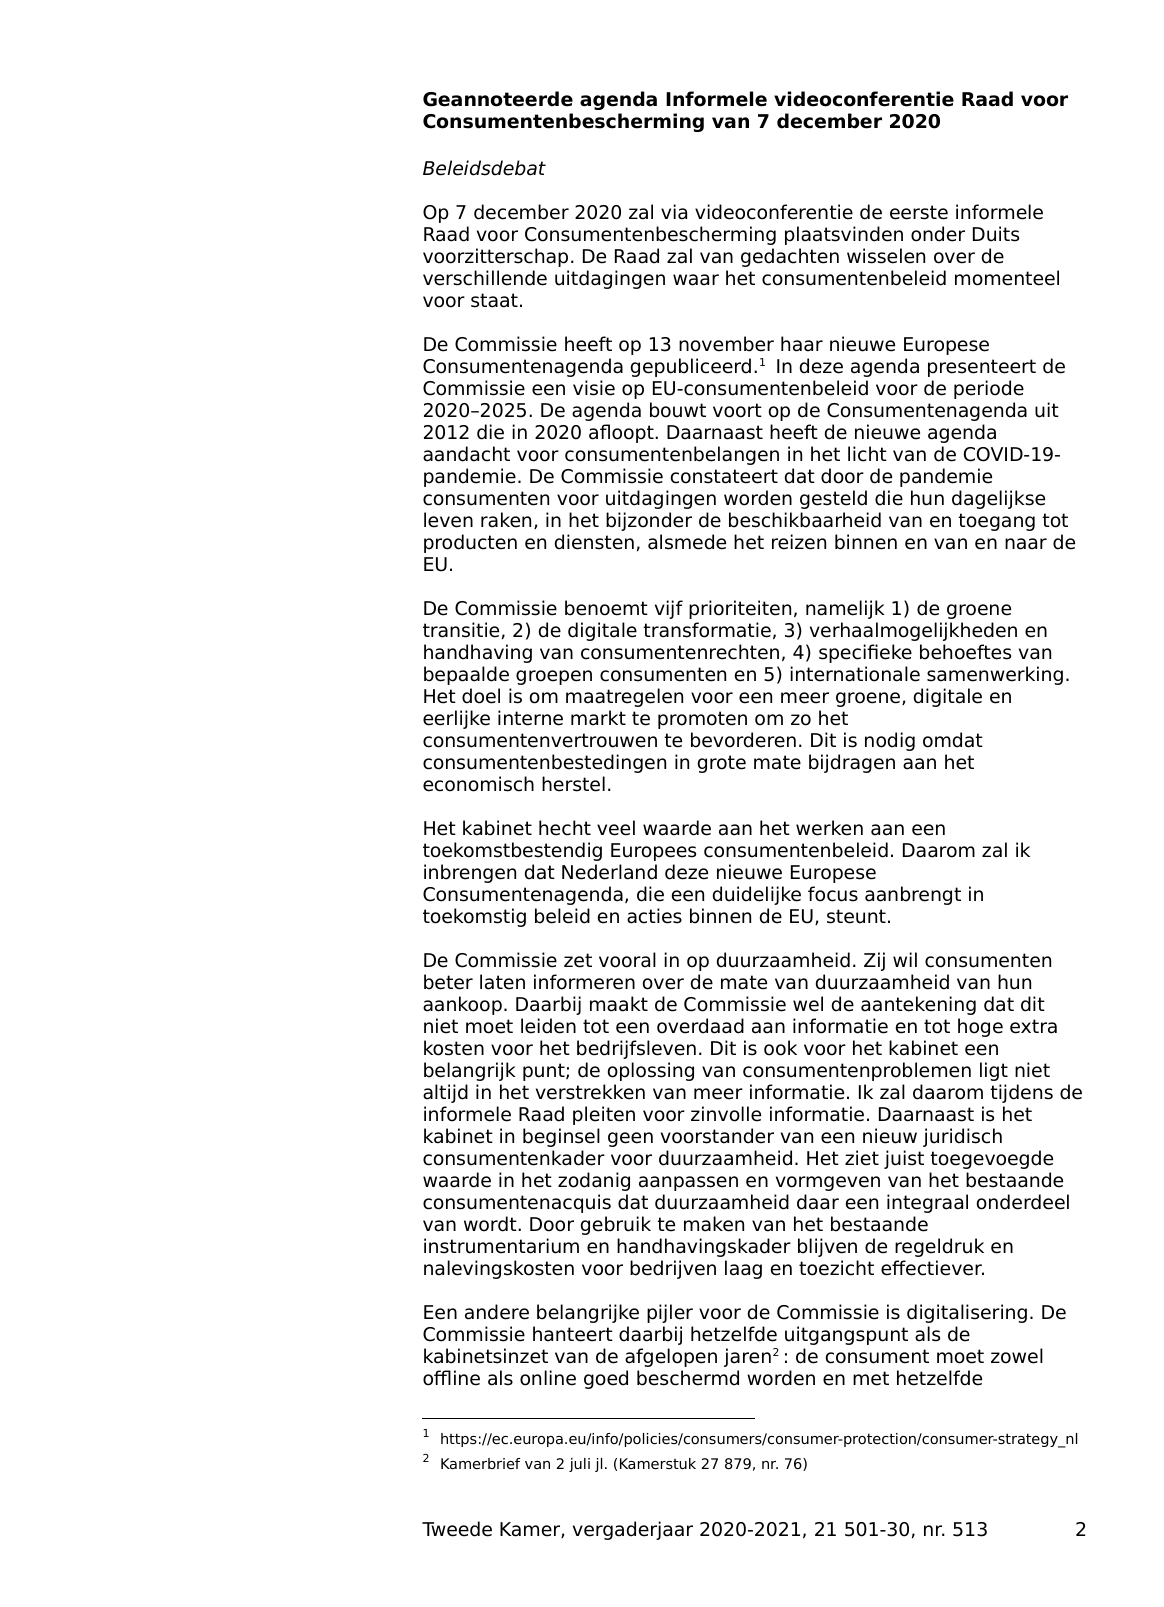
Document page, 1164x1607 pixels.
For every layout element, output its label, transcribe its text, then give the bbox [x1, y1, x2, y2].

text https://ec.europa.eu/info/policies/consumers/consumer-protection/consumer-strategy_nl [422, 1427, 1087, 1449]
text Een andere belangrijke pijler voor de Commissie is digitalisering. De Commissie hanteert daarbij hetzelfde uitgangspunt als de kabinetsinzet van de afgelopen jaren: de consument moet zowel offline als online goed beschermd worden en met hetzelfde [422, 1302, 1087, 1390]
text De Commissie benoemt vijf prioriteiten, namelijk 1) de groene transitie, 2) de digitale transformatie, 3) verhaalmogelijkheden en handhaving van consumentenrechten, 4) specifieke behoeftes van bepaalde groepen consumenten en 5) internationale samenwerking. Het doel is om maatregelen voor een meer groene, digitale en eerlijke interne markt te promoten om zo het consumentenvertrouwen te bevorderen. Dit is nodig omdat consumentenbestedingen in grote mate bijdragen aan het economisch herstel. [422, 598, 1087, 796]
text Kamerbrief van 2 juli jl. (Kamerstuk 27 879, nr. 76) [422, 1452, 1087, 1474]
text De Commissie zet vooral in op duurzaamheid. Zij wil consumenten beter laten informeren over de mate van duurzaamheid van hun aankoop. Daarbij maakt de Commissie wel de aantekening dat dit niet moet leiden tot een overdaad aan informatie en tot hoge extra kosten voor het bedrijfsleven. Dit is ook voor het kabinet een belangrijk punt; de oplossing van consumentenproblemen ligt niet altijd in het verstrekken van meer informatie. Ik zal daarom tijdens de informele Raad pleiten voor zinvolle informatie. Daarnaast is het kabinet in beginsel geen voorstander van een nieuw juridisch consumentenkader voor duurzaamheid. Het ziet juist toegevoegde waarde in het zodanig aanpassen en vormgeven van het bestaande consumentenacquis dat duurzaamheid daar een integraal onderdeel van wordt. Door gebruik te maken van het bestaande instrumentarium en handhavingskader blijven de regeldruk en nalevingskosten voor bedrijven laag en toezicht effectiever. [422, 950, 1087, 1280]
subtitle Geannoteerde agenda Informele videoconferentie Raad voor Consumentenbescherming van 7 december 2020 [422, 89, 1087, 133]
text De Commissie heeft op 13 november haar nieuwe Europese Consumentenagenda gepubliceerd. In deze agenda presenteert de Commissie een visie op EU-consumentenbeleid voor de periode 2020–2025. De agenda bouwt voort op de Consumentenagenda uit 2012 die in 2020 afloopt. Daarnaast heeft de nieuwe agenda aandacht voor consumentenbelangen in het licht van de COVID-19-pandemie. De Commissie constateert dat door de pandemie consumenten voor uitdagingen worden gesteld die hun dagelijkse leven raken, in het bijzonder de beschikbaarheid van en toegang tot producten en diensten, alsmede het reizen binnen en van en naar de EU. [422, 334, 1087, 576]
text Op 7 december 2020 zal via videoconferentie de eerste informele Raad voor Consumentenbescherming plaatsvinden onder Duits voorzitterschap. De Raad zal van gedachten wisselen over de verschillende uitdagingen waar het consumentenbeleid momenteel voor staat. [422, 202, 1087, 312]
subtitle Beleidsdebat [422, 158, 1087, 180]
text Het kabinet hecht veel waarde aan het werken aan een toekomstbestendig Europees consumentenbeleid. Daarom zal ik inbrengen dat Nederland deze nieuwe Europese Consumentenagenda, die een duidelijke focus aanbrengt in toekomstig beleid en acties binnen de EU, steunt. [422, 818, 1087, 928]
